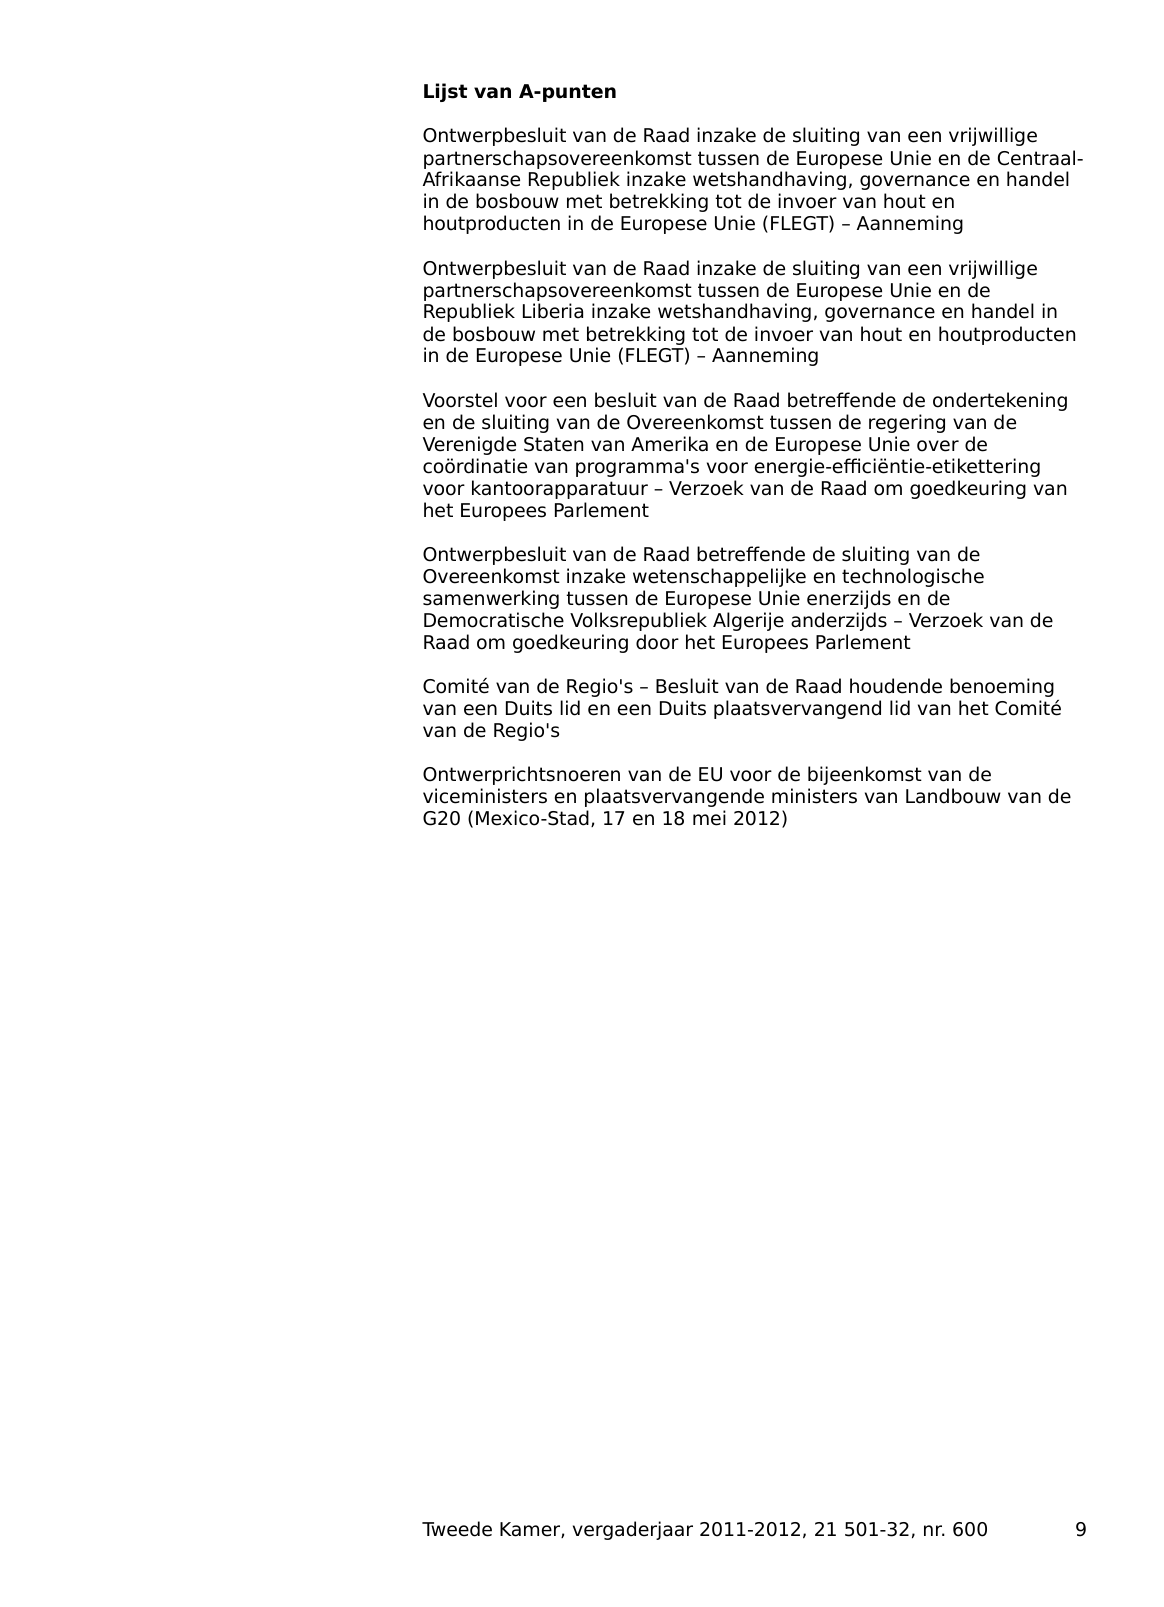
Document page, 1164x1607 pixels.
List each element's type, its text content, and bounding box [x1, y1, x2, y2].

text Ontwerprichtsnoeren van de EU voor de bijeenkomst van de viceministers en plaatsvervangende ministers van Landbouw van de G20 (Mexico-Stad, 17 en 18 mei 2012) [422, 764, 1087, 830]
text Ontwerpbesluit van de Raad inzake de sluiting van een vrijwillige partnerschapsovereenkomst tussen de Europese Unie en de Centraal-Afrikaanse Republiek inzake wetshandhaving, governance en handel in de bosbouw met betrekking tot de invoer van hout en houtproducten in de Europese Unie (FLEGT) – Aanneming [422, 125, 1087, 235]
text Ontwerpbesluit van de Raad betreffende de sluiting van de Overeenkomst inzake wetenschappelijke en technologische samenwerking tussen de Europese Unie enerzijds en de Democratische Volksrepubliek Algerije anderzijds – Verzoek van de Raad om goedkeuring door het Europees Parlement [422, 544, 1087, 653]
text Ontwerpbesluit van de Raad inzake de sluiting van een vrijwillige partnerschapsovereenkomst tussen de Europese Unie en de Republiek Liberia inzake wetshandhaving, governance en handel in de bosbouw met betrekking tot de invoer van hout en houtproducten in de Europese Unie (FLEGT) – Aanneming [422, 257, 1087, 367]
text Voorstel voor een besluit van de Raad betreffende de ondertekening en de sluiting van de Overeenkomst tussen de regering van de Verenigde Staten van Amerika en de Europese Unie over de coördinatie van programma's voor energie-efficiëntie-etikettering voor kantoorapparatuur – Verzoek van de Raad om goedkeuring van het Europees Parlement [422, 389, 1087, 521]
subtitle Lijst van A-punten [422, 81, 1087, 103]
text Comité van de Regio's – Besluit van de Raad houdende benoeming van een Duits lid en een Duits plaatsvervangend lid van het Comité van de Regio's [422, 676, 1087, 742]
